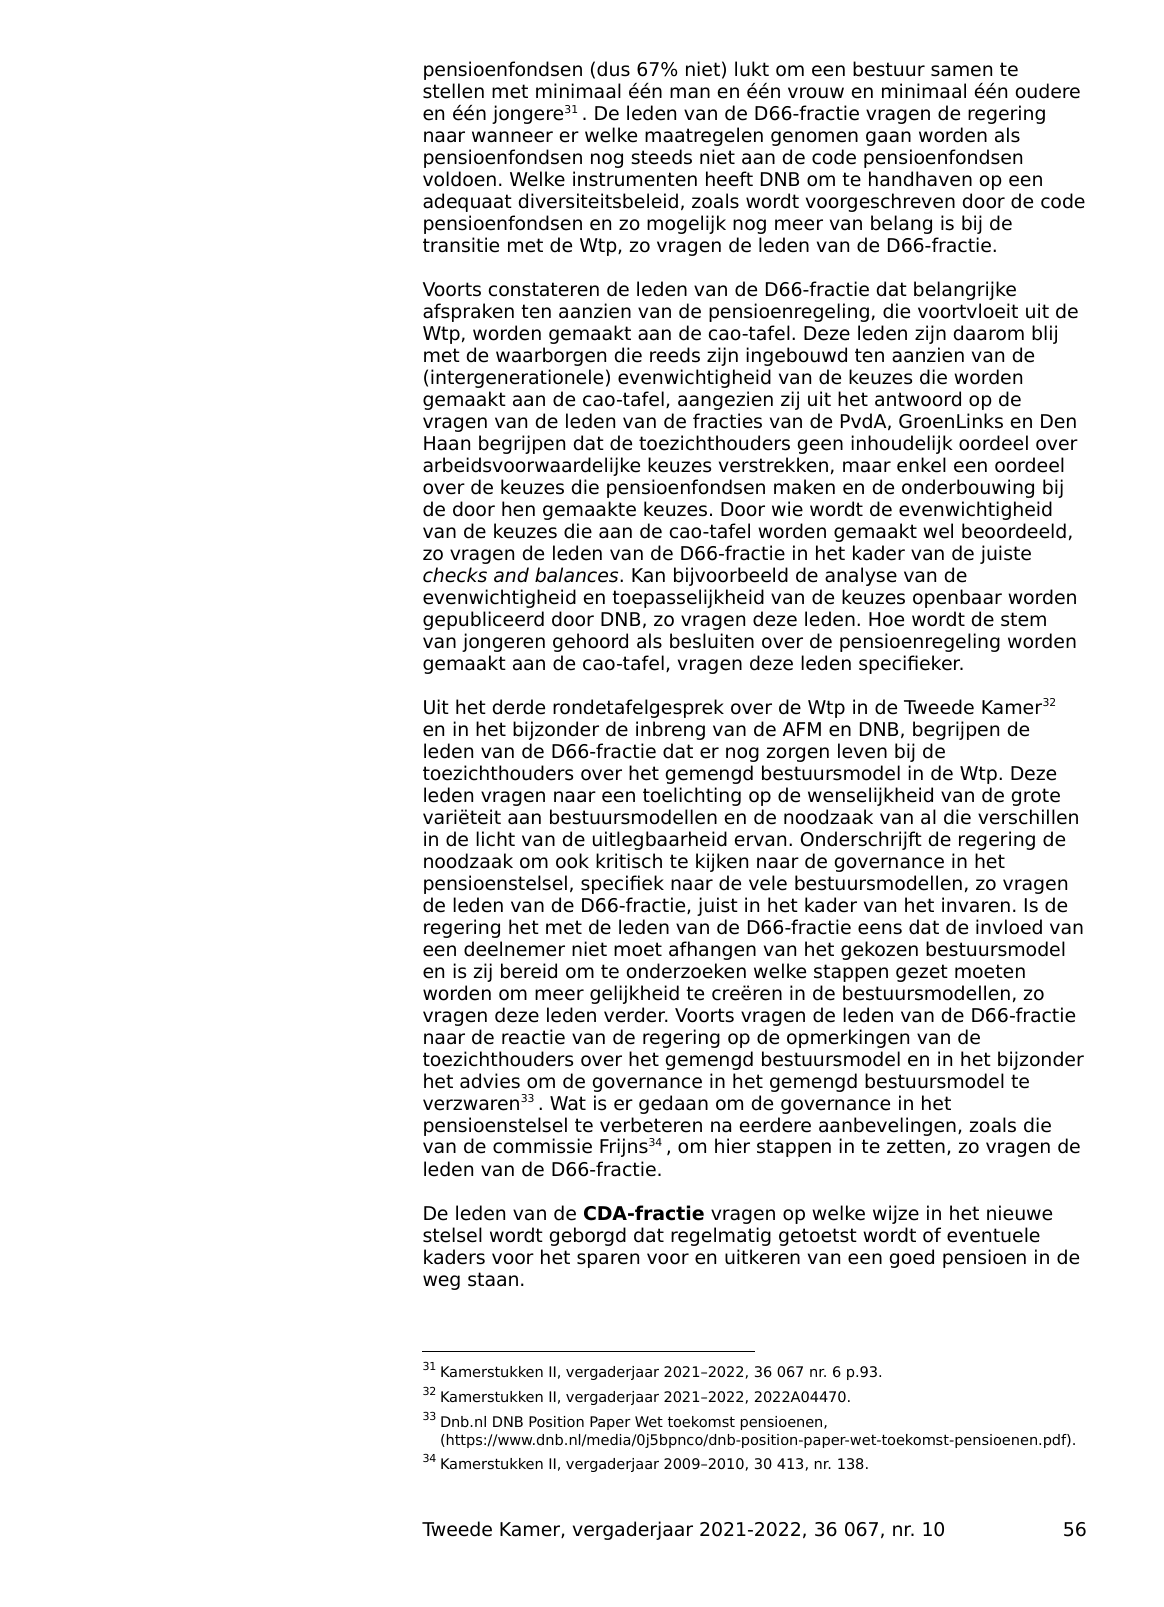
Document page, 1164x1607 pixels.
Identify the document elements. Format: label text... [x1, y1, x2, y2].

text Uit het derde rondetafelgesprek over de Wtp in de Tweede Kamer en in het bijzonder de inbreng van de AFM en DNB, begrijpen de leden van de D66-fractie dat er nog zorgen leven bij de toezichthouders over het gemengd bestuursmodel in de Wtp. Deze leden vragen naar een toelichting op de wenselijkheid van de grote variëteit aan bestuursmodellen en de noodzaak van al die verschillen in de licht van de uitlegbaarheid ervan. Onderschrijft de regering de noodzaak om ook kritisch te kijken naar de governance in het pensioenstelsel, specifiek naar de vele bestuursmodellen, zo vragen de leden van de D66-fractie, juist in het kader van het invaren. Is de regering het met de leden van de D66-fractie eens dat de invloed van een deelnemer niet moet afhangen van het gekozen bestuursmodel en is zij bereid om te onderzoeken welke stappen gezet moeten worden om meer gelijkheid te creëren in de bestuursmodellen, zo vragen deze leden verder. Voorts vragen de leden van de D66-fractie naar de reactie van de regering op de opmerkingen van de toezichthouders over het gemengd bestuursmodel en in het bijzonder het advies om de governance in het gemengd bestuursmodel te verzwaren. Wat is er gedaan om de governance in het pensioenstelsel te verbeteren na eerdere aanbevelingen, zoals die van de commissie Frijns, om hier stappen in te zetten, zo vragen de leden van de D66-fractie. [422, 697, 1087, 1180]
text Kamerstukken II, vergaderjaar 2009–2010, 30 413, nr. 138. [422, 1452, 1087, 1474]
text Kamerstukken II, vergaderjaar 2021–2022, 2022A04470. [422, 1385, 1087, 1407]
text Dnb.nl DNB Position Paper Wet toekomst pensioenen, (https://www.dnb.nl/media/0j5bpnco/dnb-position-paper-wet-toekomst-pensioenen.pdf). [422, 1410, 1087, 1449]
text De leden van de CDA-fractie vragen op welke wijze in het nieuwe stelsel wordt geborgd dat regelmatig getoetst wordt of eventuele kaders voor het sparen voor en uitkeren van een goed pensioen in de weg staan. [422, 1203, 1087, 1291]
text Voorts constateren de leden van de D66-fractie dat belangrijke afspraken ten aanzien van de pensioenregeling, die voortvloeit uit de Wtp, worden gemaakt aan de cao-tafel. Deze leden zijn daarom blij met de waarborgen die reeds zijn ingebouwd ten aanzien van de (intergenerationele) evenwichtigheid van de keuzes die worden gemaakt aan de cao-tafel, aangezien zij uit het antwoord op de vragen van de leden van de fracties van de PvdA, GroenLinks en Den Haan begrijpen dat de toezichthouders geen inhoudelijk oordeel over arbeidsvoorwaardelijke keuzes verstrekken, maar enkel een oordeel over de keuzes die pensioenfondsen maken en de onderbouwing bij de door hen gemaakte keuzes. Door wie wordt de evenwichtigheid van de keuzes die aan de cao-tafel worden gemaakt wel beoordeeld, zo vragen de leden van de D66-fractie in het kader van de juiste checks and balances. Kan bijvoorbeeld de analyse van de evenwichtigheid en toepasselijkheid van de keuzes openbaar worden gepubliceerd door DNB, zo vragen deze leden. Hoe wordt de stem van jongeren gehoord als besluiten over de pensioenregeling worden gemaakt aan de cao-tafel, vragen deze leden specifieker. [422, 279, 1087, 675]
text Kamerstukken II, vergaderjaar 2021–2022, 36 067 nr. 6 p.93. [422, 1360, 1087, 1382]
text pensioenfondsen (dus 67% niet) lukt om een bestuur samen te stellen met minimaal één man en één vrouw en minimaal één oudere en één jongere. De leden van de D66-fractie vragen de regering naar wanneer er welke maatregelen genomen gaan worden als pensioenfondsen nog steeds niet aan de code pensioenfondsen voldoen. Welke instrumenten heeft DNB om te handhaven op een adequaat diversiteitsbeleid, zoals wordt voorgeschreven door de code pensioenfondsen en zo mogelijk nog meer van belang is bij de transitie met de Wtp, zo vragen de leden van de D66-fractie. [422, 59, 1087, 257]
